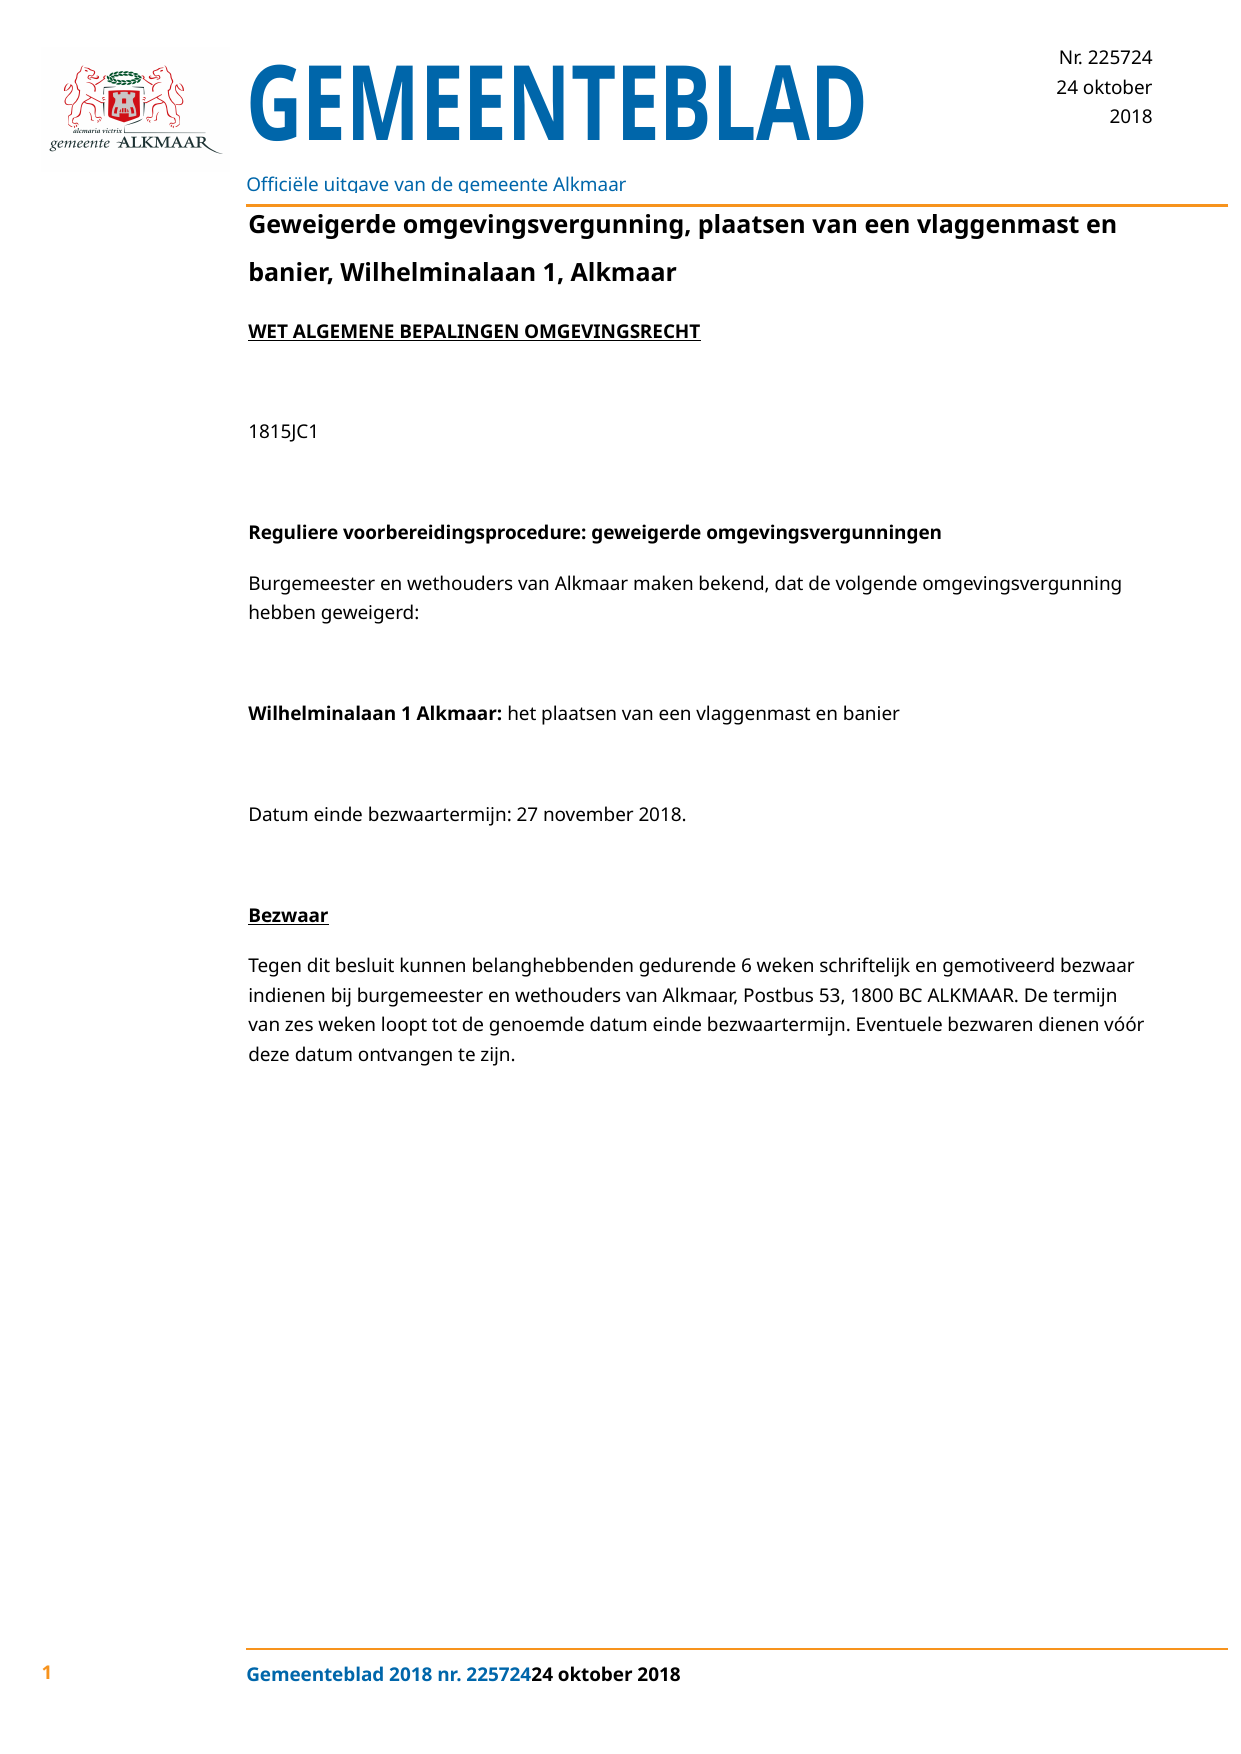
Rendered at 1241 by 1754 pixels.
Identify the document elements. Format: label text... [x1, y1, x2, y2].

text Wilhelminalaan 1 Alkmaar: het plaatsen van een vlaggenmast en banier [248, 700, 1152, 726]
text 1815JC1 [248, 419, 1152, 444]
text Burgemeester en wethouders van Alkmaar maken bekend, dat de volgende omgevingsvergunning hebben geweigerd: [248, 570, 1152, 625]
text WET ALGEMENE BEPALINGEN OMGEVINGSRECHT [248, 318, 1152, 344]
text Bezwaar [248, 902, 1152, 928]
picture [41, 47, 231, 172]
text Datum einde bezwaartermijn: 27 november 2018. [248, 801, 1152, 827]
text Reguliere voorbereidingsprocedure: geweigerde omgevingsvergunningen [248, 519, 1152, 545]
text Tegen dit besluit kunnen belanghebbenden gedurende 6 weken schriftelijk en gemotiveerd bezwaar indienen bij burgemeester en wethouders van Alkmaar, Postbus 53, 1800 BC ALKMAAR. De termijn van zes weken loopt tot de genoemde datum einde bezwaartermijn. Eventuele bezwaren dienen vóór deze datum ontvangen te zijn. [248, 952, 1152, 1067]
text Geweigerde omgevingsvergunning, plaatsen van een vlaggenmast en banier, Wilhelminalaan 1, Alkmaar [248, 207, 1152, 288]
